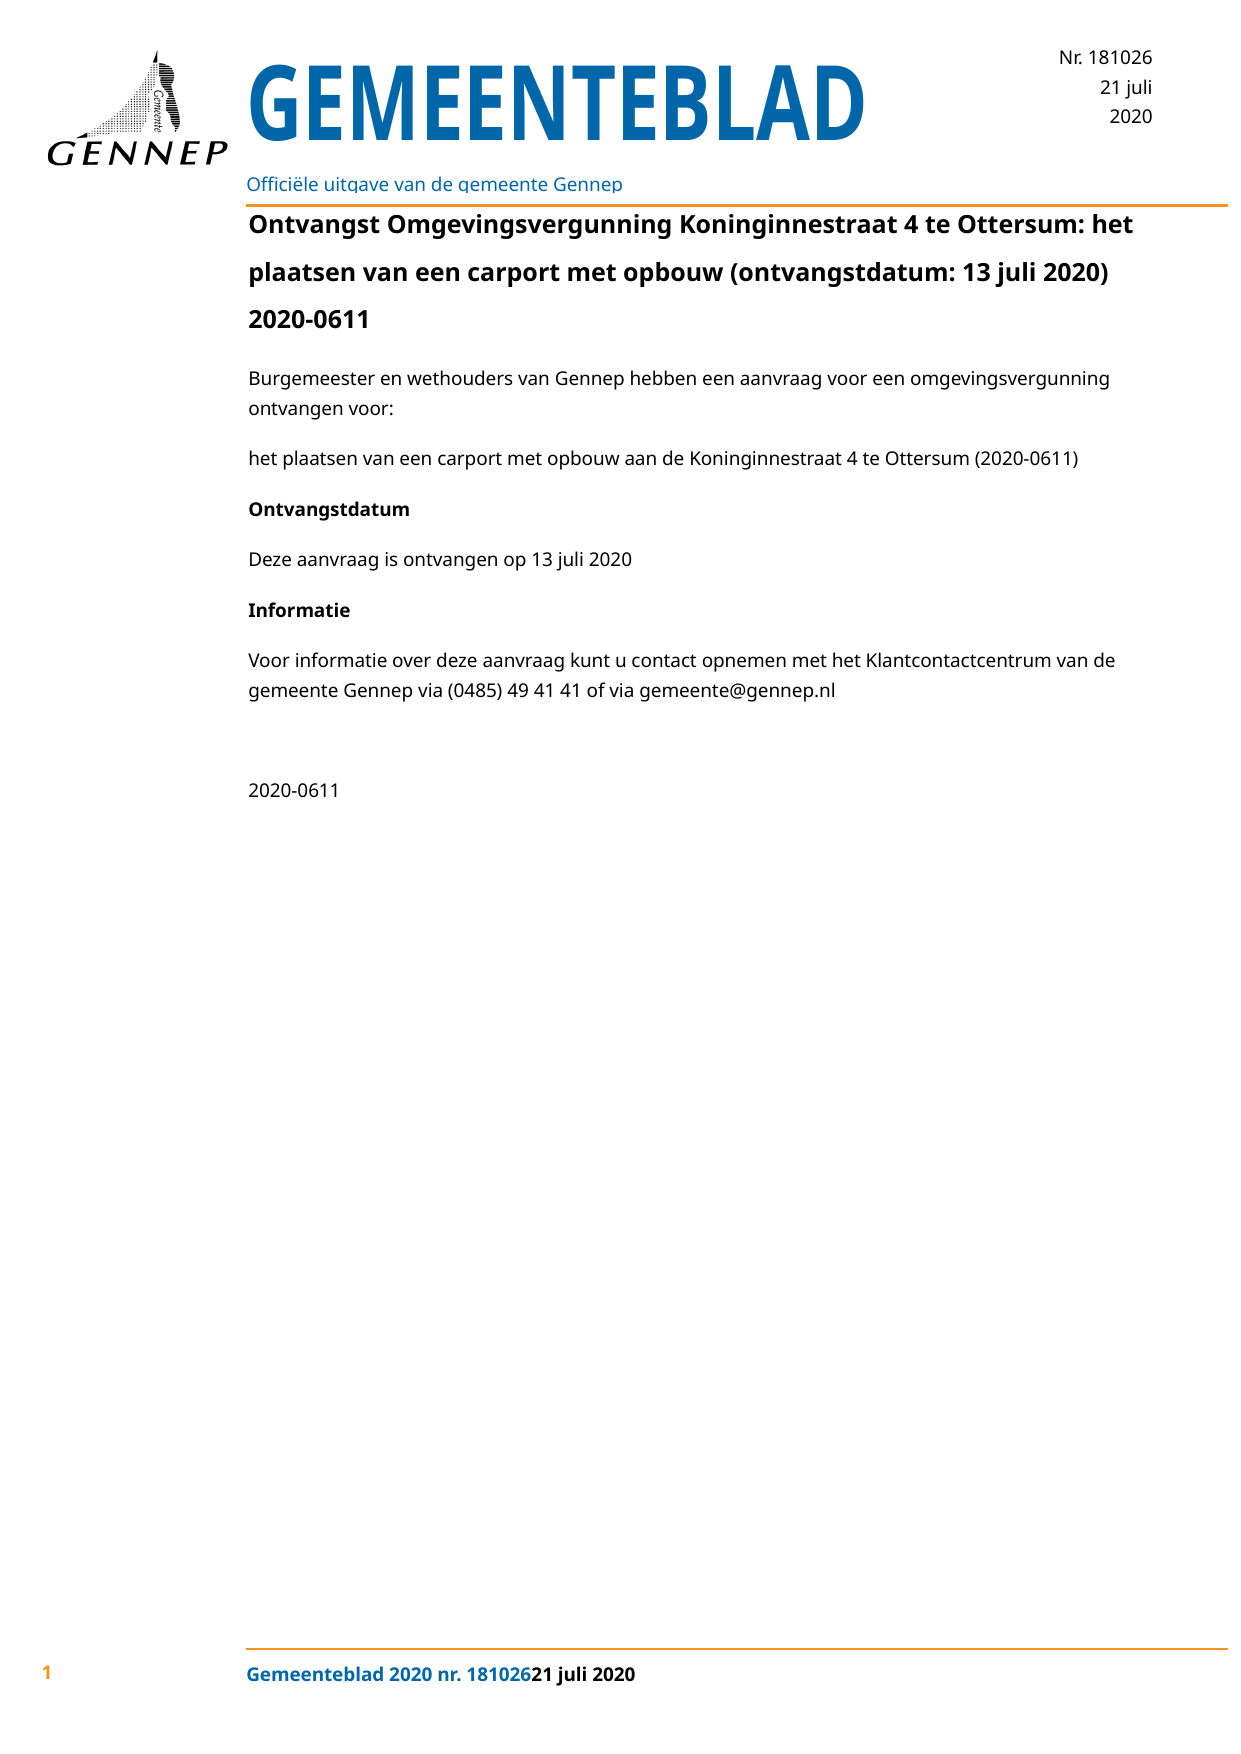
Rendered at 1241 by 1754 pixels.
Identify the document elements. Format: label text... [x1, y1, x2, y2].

text Ontvangstdatum [248, 496, 1152, 522]
text Voor informatie over deze aanvraag kunt u contact opnemen met het Klantcontactcentrum van de gemeente Gennep via (0485) 49 41 41 of via gemeente@gennep.nl [248, 647, 1152, 702]
text Deze aanvraag is ontvangen op 13 juli 2020 [248, 546, 1152, 572]
picture [41, 47, 231, 172]
text Ontvangst Omgevingsvergunning Koninginnestraat 4 te Ottersum: het plaatsen van een carport met opbouw (ontvangstdatum: 13 juli 2020) 2020-0611 [248, 207, 1152, 336]
text 2020-0611 [248, 778, 1152, 803]
text Informatie [248, 597, 1152, 622]
text Burgemeester en wethouders van Gennep hebben een aanvraag voor een omgevingsvergunning ontvangen voor: [248, 366, 1152, 421]
text het plaatsen van een carport met opbouw aan de Koninginnestraat 4 te Ottersum (2020-0611) [248, 446, 1152, 471]
